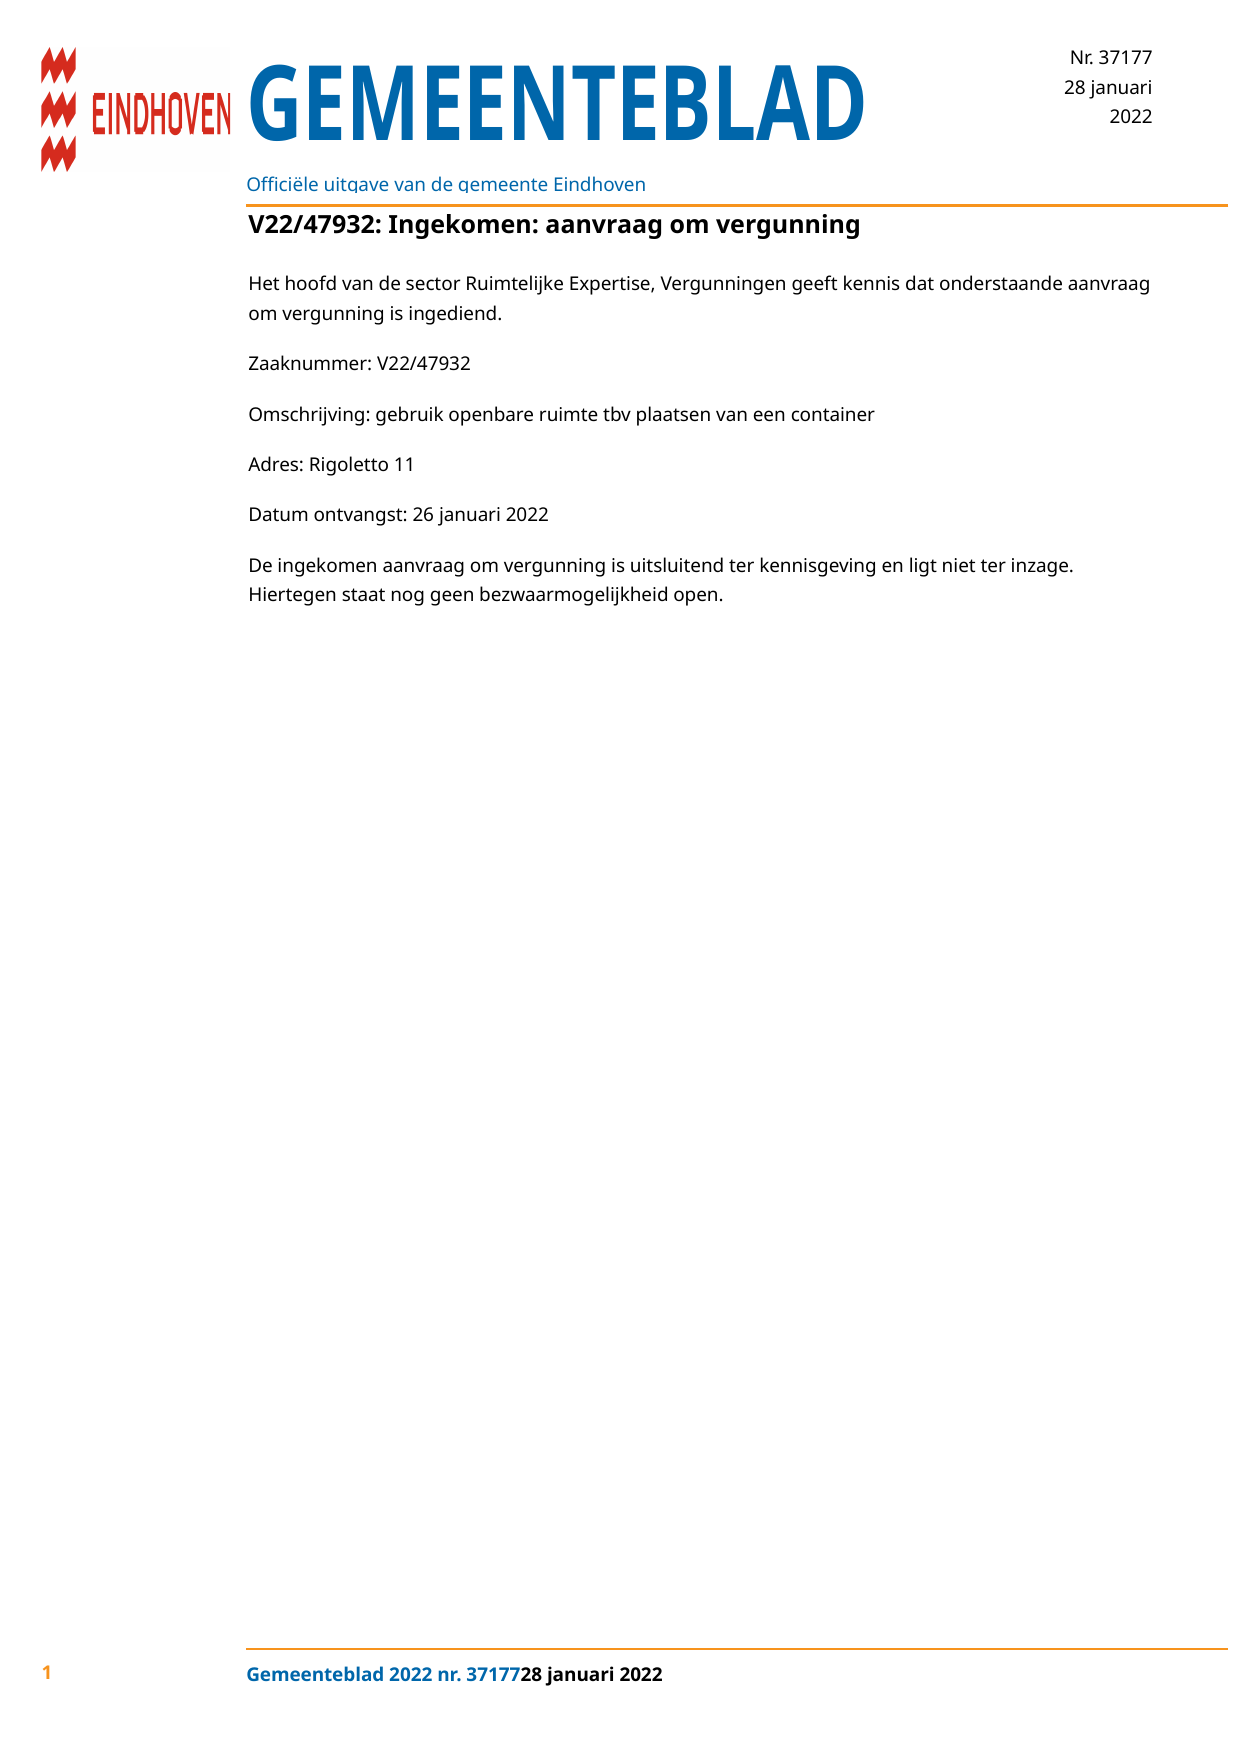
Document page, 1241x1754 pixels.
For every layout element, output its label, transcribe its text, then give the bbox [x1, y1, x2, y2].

text Adres: Rigoletto 11 [248, 451, 1152, 477]
picture [41, 47, 231, 172]
text V22/47932: Ingekomen: aanvraag om vergunning [248, 207, 1152, 241]
text De ingekomen aanvraag om vergunning is uitsluitend ter kennisgeving en ligt niet ter inzage. Hiertegen staat nog geen bezwaarmogelijkheid open. [248, 552, 1152, 607]
text Omschrijving: gebruik openbare ruimte tbv plaatsen van een container [248, 401, 1152, 426]
text Zaaknummer: V22/47932 [248, 350, 1152, 376]
text Het hoofd van de sector Ruimtelijke Expertise, Vergunningen geeft kennis dat onderstaande aanvraag om vergunning is ingediend. [248, 270, 1152, 326]
text Datum ontvangst: 26 januari 2022 [248, 502, 1152, 527]
